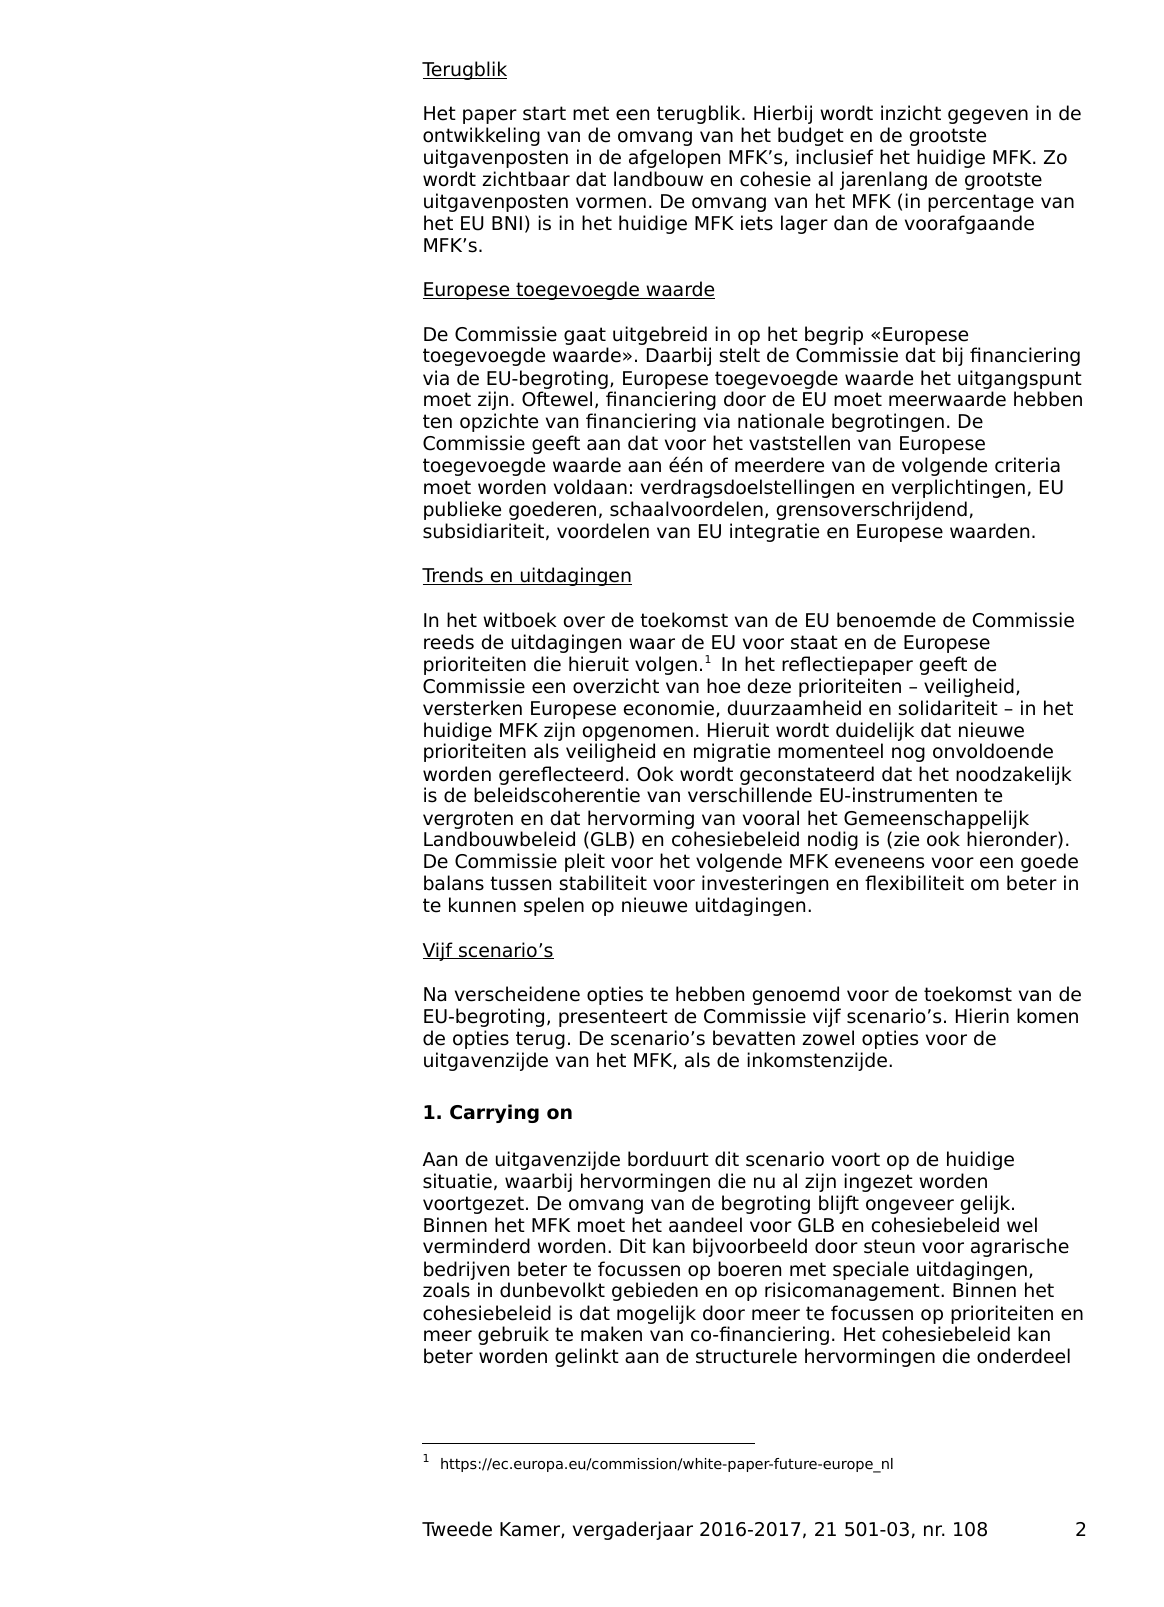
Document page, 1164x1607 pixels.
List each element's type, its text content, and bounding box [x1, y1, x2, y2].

subtitle Trends en uitdagingen [422, 565, 1087, 587]
text Het paper start met een terugblik. Hierbij wordt inzicht gegeven in de ontwikkeling van de omvang van het budget en de grootste uitgavenposten in de afgelopen MFK’s, inclusief het huidige MFK. Zo wordt zichtbaar dat landbouw en cohesie al jarenlang de grootste uitgavenposten vormen. De omvang van het MFK (in percentage van het EU BNI) is in het huidige MFK iets lager dan de voorafgaande MFK’s. [422, 103, 1087, 257]
text Aan de uitgavenzijde borduurt dit scenario voort op de huidige situatie, waarbij hervormingen die nu al zijn ingezet worden voortgezet. De omvang van de begroting blijft ongeveer gelijk. Binnen het MFK moet het aandeel voor GLB en cohesiebeleid wel verminderd worden. Dit kan bijvoorbeeld door steun voor agrarische bedrijven beter te focussen op boeren met speciale uitdagingen, zoals in dunbevolkt gebieden en op risicomanagement. Binnen het cohesiebeleid is dat mogelijk door meer te focussen op prioriteiten en meer gebruik te maken van co-financiering. Het cohesiebeleid kan beter worden gelinkt aan de structurele hervormingen die onderdeel [422, 1148, 1087, 1368]
subtitle Europese toegevoegde waarde [422, 279, 1087, 301]
text Na verscheidene opties te hebben genoemd voor de toekomst van de EU-begroting, presenteert de Commissie vijf scenario’s. Hierin komen de opties terug. De scenario’s bevatten zowel opties voor de uitgavenzijde van het MFK, als de inkomstenzijde. [422, 984, 1087, 1072]
subtitle Terugblik [422, 59, 1087, 81]
text In het witboek over de toekomst van de EU benoemde de Commissie reeds de uitdagingen waar de EU voor staat en de Europese prioriteiten die hieruit volgen. In het reflectiepaper geeft de Commissie een overzicht van hoe deze prioriteiten – veiligheid, versterken Europese economie, duurzaamheid en solidariteit – in het huidige MFK zijn opgenomen. Hieruit wordt duidelijk dat nieuwe prioriteiten als veiligheid en migratie momenteel nog onvoldoende worden gereflecteerd. Ook wordt geconstateerd dat het noodzakelijk is de beleidscoherentie van verschillende EU-instrumenten te vergroten en dat hervorming van vooral het Gemeenschappelijk Landbouwbeleid (GLB) en cohesiebeleid nodig is (zie ook hieronder). De Commissie pleit voor het volgende MFK eveneens voor een goede balans tussen stabiliteit voor investeringen en flexibiliteit om beter in te kunnen spelen op nieuwe uitdagingen. [422, 609, 1087, 917]
text https://ec.europa.eu/commission/white-paper-future-europe_nl [422, 1452, 1087, 1474]
subtitle Vijf scenario’s [422, 939, 1087, 961]
text De Commissie gaat uitgebreid in op het begrip «Europese toegevoegde waarde». Daarbij stelt de Commissie dat bij financiering via de EU-begroting, Europese toegevoegde waarde het uitgangspunt moet zijn. Oftewel, financiering door de EU moet meerwaarde hebben ten opzichte van financiering via nationale begrotingen. De Commissie geeft aan dat voor het vaststellen van Europese toegevoegde waarde aan één of meerdere van de volgende criteria moet worden voldaan: verdragsdoelstellingen en verplichtingen, EU publieke goederen, schaalvoordelen, grensoverschrijdend, subsidiariteit, voordelen van EU integratie en Europese waarden. [422, 323, 1087, 543]
subtitle 1. Carrying on [422, 1102, 1087, 1123]
